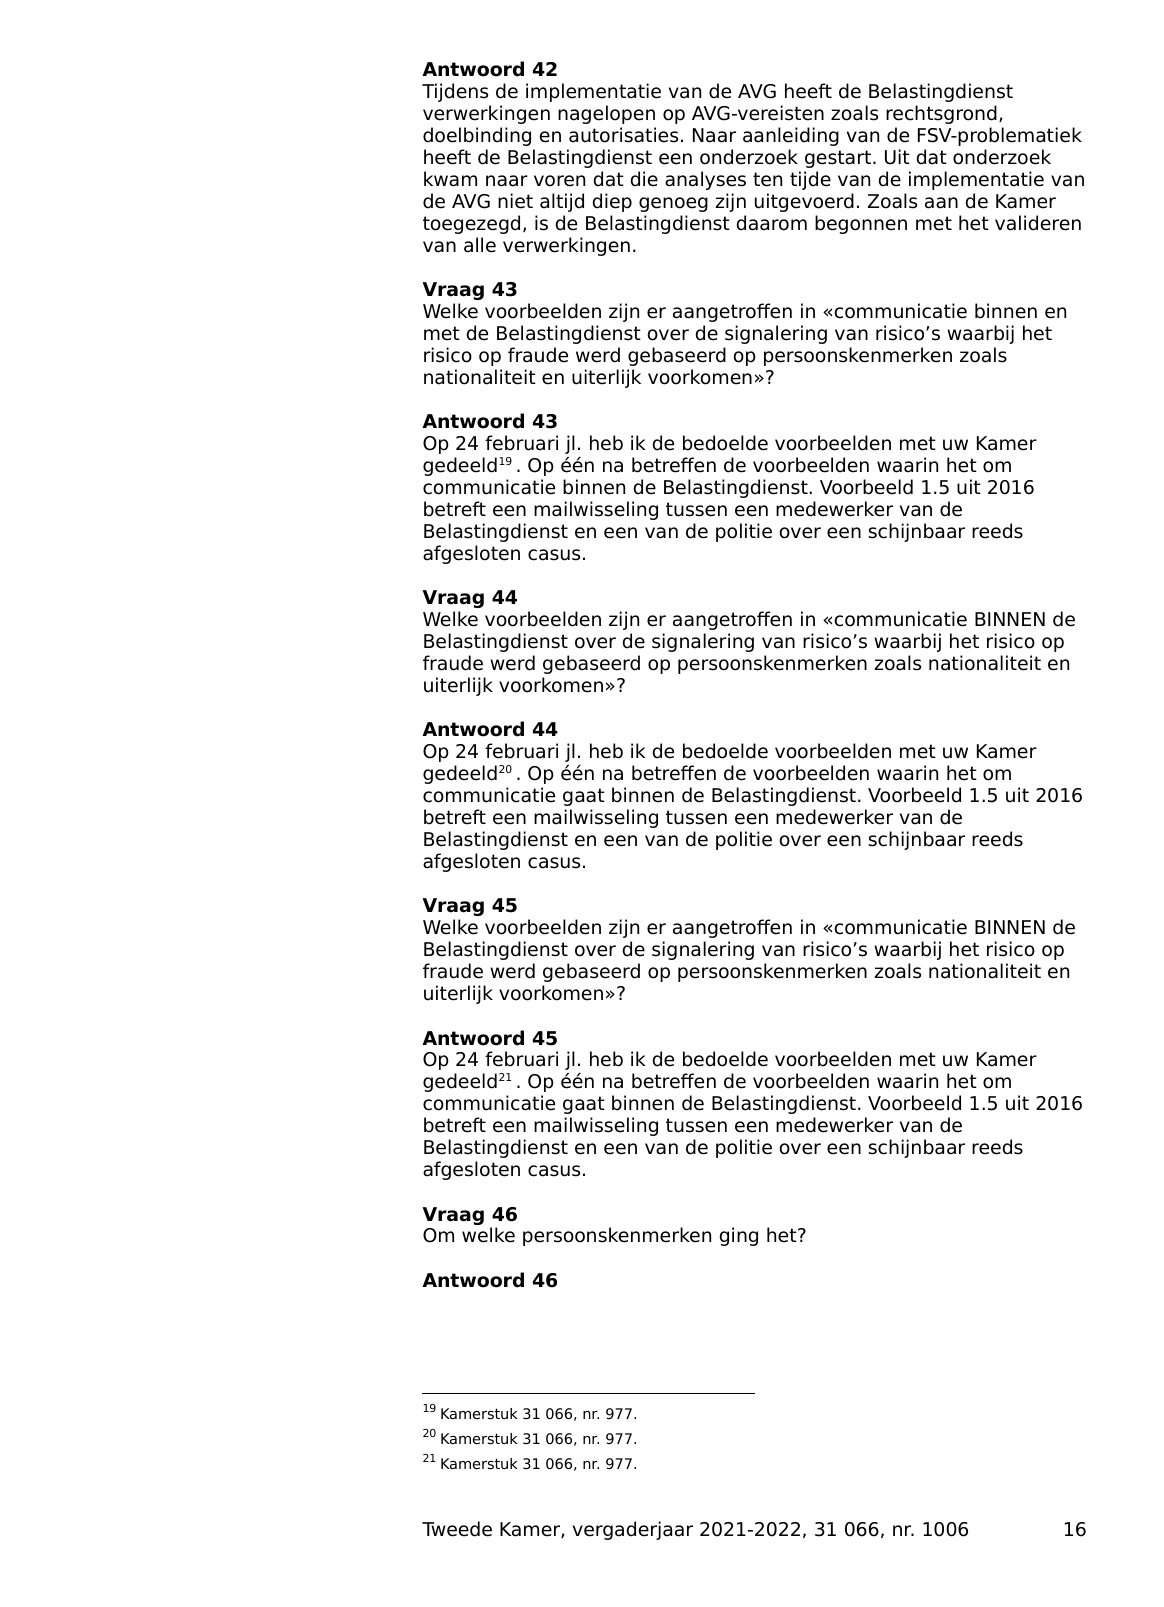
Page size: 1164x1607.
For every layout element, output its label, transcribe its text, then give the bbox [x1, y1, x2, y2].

text Kamerstuk 31 066, nr. 977. [422, 1427, 1087, 1449]
text Om welke persoonskenmerken ging het? [422, 1225, 1087, 1247]
subtitle Vraag 44 [422, 587, 1087, 609]
text Op 24 februari jl. heb ik de bedoelde voorbeelden met uw Kamer gedeeld. Op één na betreffen de voorbeelden waarin het om communicatie binnen de Belastingdienst. Voorbeeld 1.5 uit 2016 betreft een mailwisseling tussen een medewerker van de Belastingdienst en een van de politie over een schijnbaar reeds afgesloten casus. [422, 433, 1087, 565]
subtitle Antwoord 46 [422, 1269, 1087, 1292]
subtitle Vraag 46 [422, 1203, 1087, 1225]
text Welke voorbeelden zijn er aangetroffen in «communicatie BINNEN de Belastingdienst over de signalering van risico’s waarbij het risico op fraude werd gebaseerd op persoonskenmerken zoals nationaliteit en uiterlijk voorkomen»? [422, 917, 1087, 1005]
subtitle Antwoord 43 [422, 411, 1087, 433]
text Tijdens de implementatie van de AVG heeft de Belastingdienst verwerkingen nagelopen op AVG-vereisten zoals rechtsgrond, doelbinding en autorisaties. Naar aanleiding van de FSV-problematiek heeft de Belastingdienst een onderzoek gestart. Uit dat onderzoek kwam naar voren dat die analyses ten tijde van de implementatie van de AVG niet altijd diep genoeg zijn uitgevoerd. Zoals aan de Kamer toegezegd, is de Belastingdienst daarom begonnen met het valideren van alle verwerkingen. [422, 81, 1087, 257]
text Kamerstuk 31 066, nr. 977. [422, 1402, 1087, 1424]
text Welke voorbeelden zijn er aangetroffen in «communicatie BINNEN de Belastingdienst over de signalering van risico’s waarbij het risico op fraude werd gebaseerd op persoonskenmerken zoals nationaliteit en uiterlijk voorkomen»? [422, 609, 1087, 697]
text Op 24 februari jl. heb ik de bedoelde voorbeelden met uw Kamer gedeeld. Op één na betreffen de voorbeelden waarin het om communicatie gaat binnen de Belastingdienst. Voorbeeld 1.5 uit 2016 betreft een mailwisseling tussen een medewerker van de Belastingdienst en een van de politie over een schijnbaar reeds afgesloten casus. [422, 741, 1087, 873]
subtitle Vraag 45 [422, 895, 1087, 917]
text Kamerstuk 31 066, nr. 977. [422, 1452, 1087, 1474]
subtitle Antwoord 45 [422, 1027, 1087, 1049]
subtitle Antwoord 42 [422, 59, 1087, 81]
text Op 24 februari jl. heb ik de bedoelde voorbeelden met uw Kamer gedeeld. Op één na betreffen de voorbeelden waarin het om communicatie gaat binnen de Belastingdienst. Voorbeeld 1.5 uit 2016 betreft een mailwisseling tussen een medewerker van de Belastingdienst en een van de politie over een schijnbaar reeds afgesloten casus. [422, 1049, 1087, 1181]
subtitle Antwoord 44 [422, 719, 1087, 741]
text Welke voorbeelden zijn er aangetroffen in «communicatie binnen en met de Belastingdienst over de signalering van risico’s waarbij het risico op fraude werd gebaseerd op persoonskenmerken zoals nationaliteit en uiterlijk voorkomen»? [422, 301, 1087, 389]
subtitle Vraag 43 [422, 279, 1087, 301]
